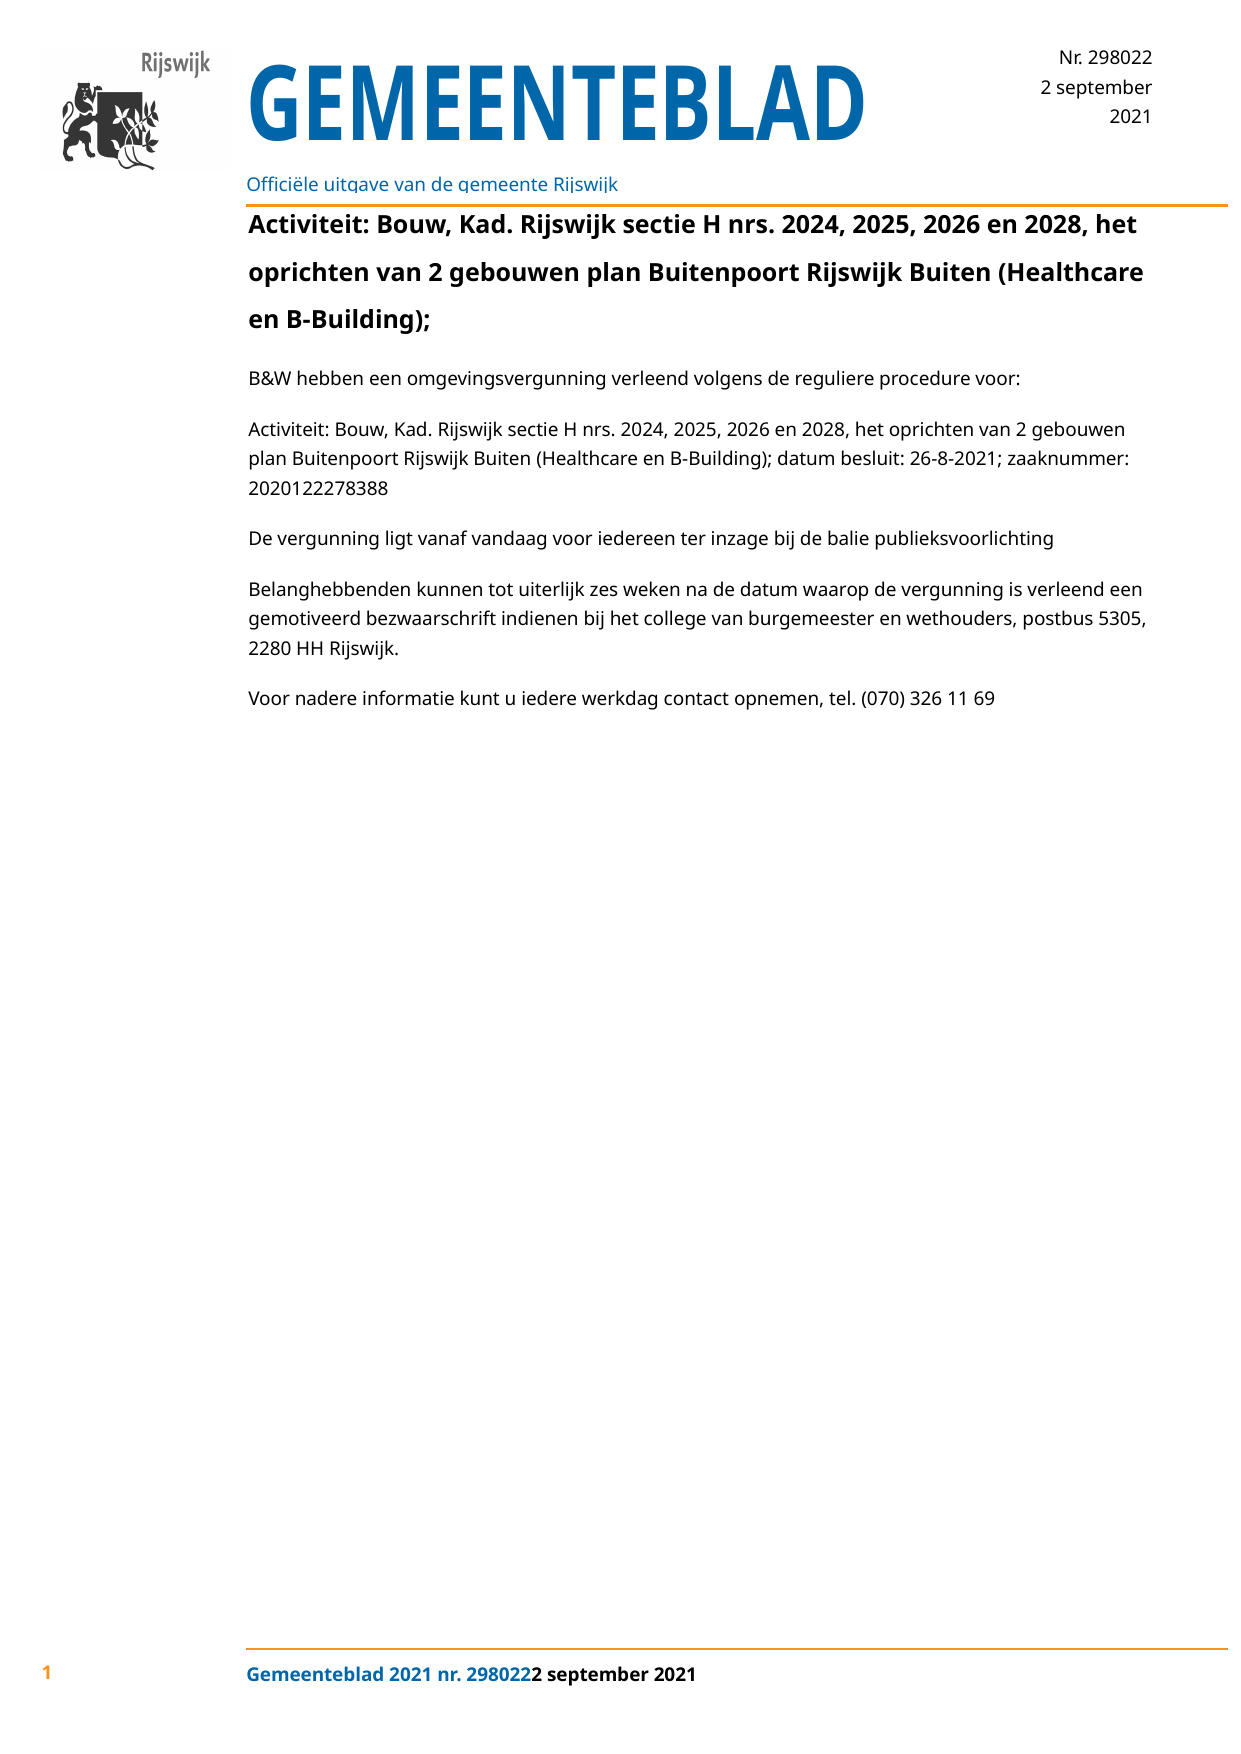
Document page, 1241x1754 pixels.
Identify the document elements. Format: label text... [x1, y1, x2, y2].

text De vergunning ligt vanaf vandaag voor iedereen ter inzage bij de balie publieksvoorlichting [248, 526, 1152, 551]
text Activiteit: Bouw, Kad. Rijswijk sectie H nrs. 2024, 2025, 2026 en 2028, het oprichten van 2 gebouwen plan Buitenpoort Rijswijk Buiten (Healthcare en B-Building); [248, 207, 1152, 336]
text Belanghebbenden kunnen tot uiterlijk zes weken na de datum waarop de vergunning is verleend een gemotiveerd bezwaarschrift indienen bij het college van burgemeester en wethouders, postbus 5305, 2280 HH Rijswijk. [248, 576, 1152, 661]
picture [41, 47, 231, 172]
text B&W hebben een omgevingsvergunning verleend volgens de reguliere procedure voor: [248, 366, 1152, 391]
text Voor nadere informatie kunt u iedere werkdag contact opnemen, tel. (070) 326 11 69 [248, 686, 1152, 711]
text Activiteit: Bouw, Kad. Rijswijk sectie H nrs. 2024, 2025, 2026 en 2028, het oprichten van 2 gebouwen plan Buitenpoort Rijswijk Buiten (Healthcare en B-Building); datum besluit: 26-8-2021; zaaknummer: 2020122278388 [248, 416, 1152, 501]
